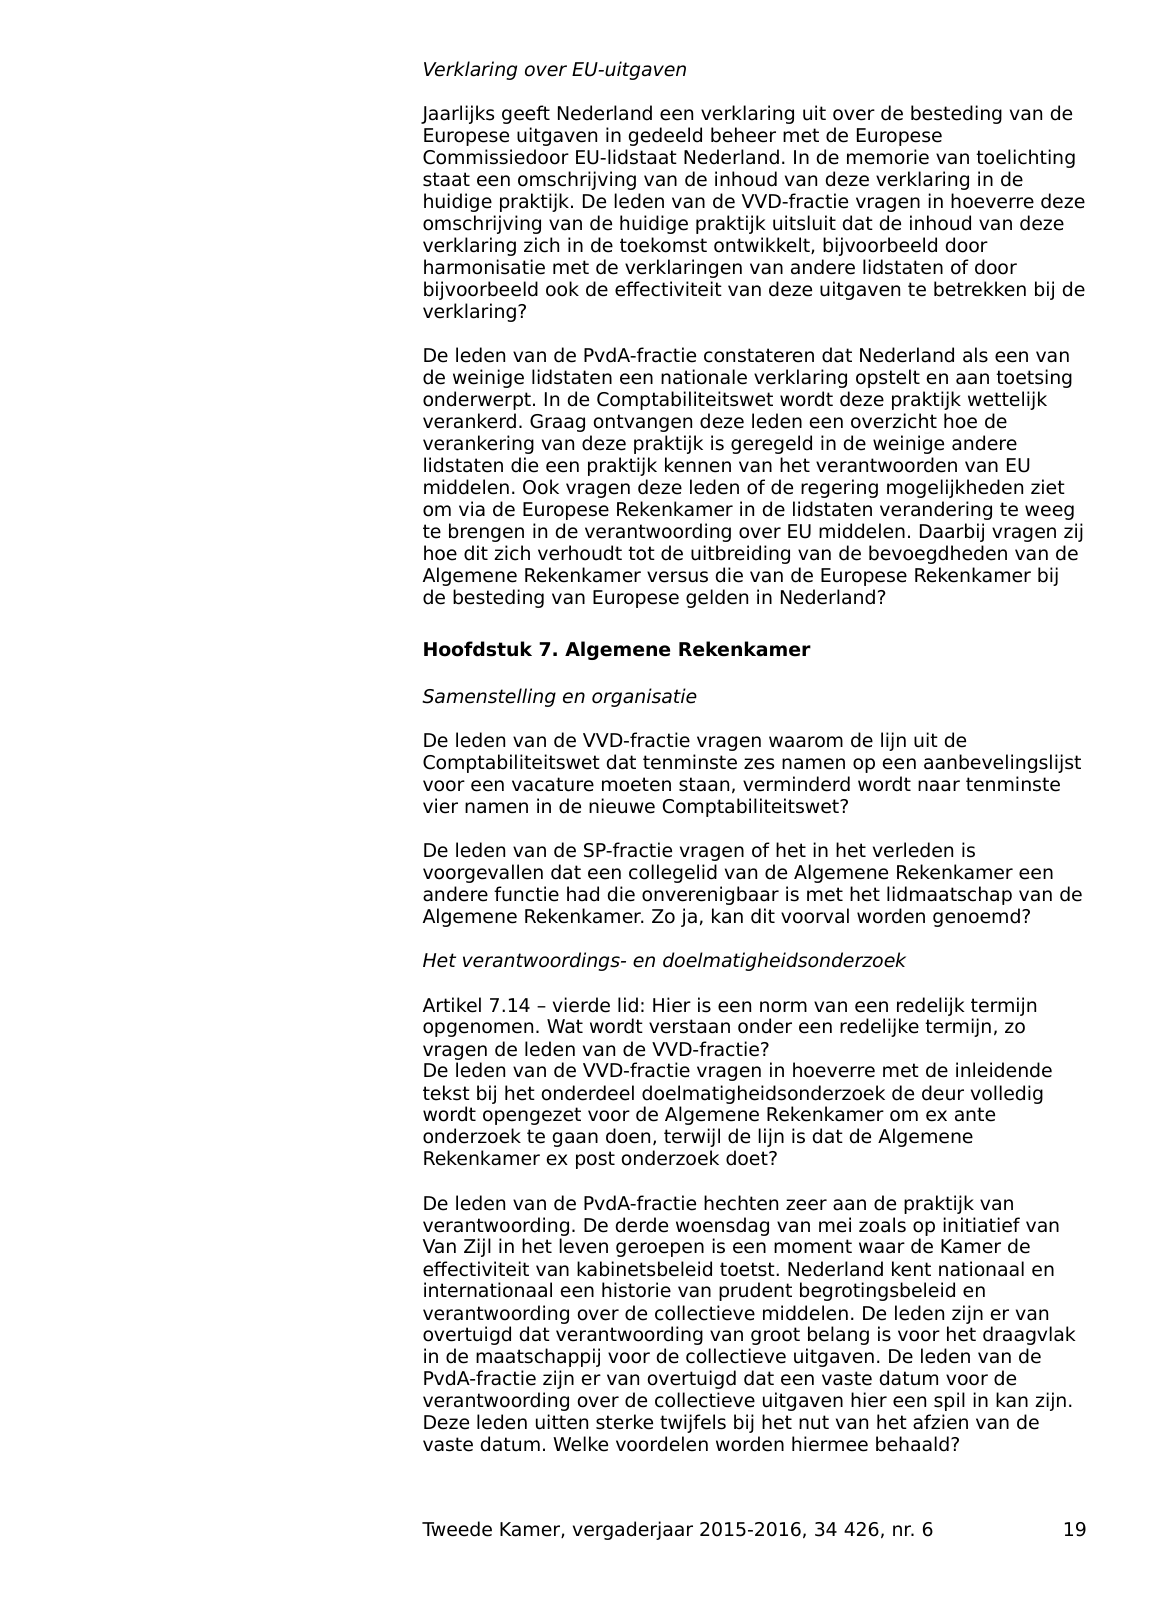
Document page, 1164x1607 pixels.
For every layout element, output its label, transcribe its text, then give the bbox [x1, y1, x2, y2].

text Artikel 7.14 – vierde lid: Hier is een norm van een redelijk termijn opgenomen. Wat wordt verstaan onder een redelijke termijn, zo vragen de leden van de VVD-fractie? [422, 994, 1087, 1060]
text De leden van de VVD-fractie vragen in hoeverre met de inleidende tekst bij het onderdeel doelmatigheidsonderzoek de deur volledig wordt opengezet voor de Algemene Rekenkamer om ex ante onderzoek te gaan doen, terwijl de lijn is dat de Algemene Rekenkamer ex post onderzoek doet? [422, 1060, 1087, 1170]
subtitle Het verantwoordings- en doelmatigheidsonderzoek [422, 950, 1087, 972]
text De leden van de PvdA-fractie constateren dat Nederland als een van de weinige lidstaten een nationale verklaring opstelt en aan toetsing onderwerpt. In de Comptabiliteitswet wordt deze praktijk wettelijk verankerd. Graag ontvangen deze leden een overzicht hoe de verankering van deze praktijk is geregeld in de weinige andere lidstaten die een praktijk kennen van het verantwoorden van EU middelen. Ook vragen deze leden of de regering mogelijkheden ziet om via de Europese Rekenkamer in de lidstaten verandering te weeg te brengen in de verantwoording over EU middelen. Daarbij vragen zij hoe dit zich verhoudt tot de uitbreiding van de bevoegdheden van de Algemene Rekenkamer versus die van de Europese Rekenkamer bij de besteding van Europese gelden in Nederland? [422, 345, 1087, 609]
text De leden van de PvdA-fractie hechten zeer aan de praktijk van verantwoording. De derde woensdag van mei zoals op initiatief van Van Zijl in het leven geroepen is een moment waar de Kamer de effectiviteit van kabinetsbeleid toetst. Nederland kent nationaal en internationaal een historie van prudent begrotingsbeleid en verantwoording over de collectieve middelen. De leden zijn er van overtuigd dat verantwoording van groot belang is voor het draagvlak in de maatschappij voor de collectieve uitgaven. De leden van de PvdA-fractie zijn er van overtuigd dat een vaste datum voor de verantwoording over de collectieve uitgaven hier een spil in kan zijn. Deze leden uitten sterke twijfels bij het nut van het afzien van de vaste datum. Welke voordelen worden hiermee behaald? [422, 1192, 1087, 1456]
text Jaarlijks geeft Nederland een verklaring uit over de besteding van de Europese uitgaven in gedeeld beheer met de Europese Commissiedoor EU-lidstaat Nederland. In de memorie van toelichting staat een omschrijving van de inhoud van deze verklaring in de huidige praktijk. De leden van de VVD-fractie vragen in hoeverre deze omschrijving van de huidige praktijk uitsluit dat de inhoud van deze verklaring zich in de toekomst ontwikkelt, bijvoorbeeld door harmonisatie met de verklaringen van andere lidstaten of door bijvoorbeeld ook de effectiviteit van deze uitgaven te betrekken bij de verklaring? [422, 103, 1087, 323]
text De leden van de VVD-fractie vragen waarom de lijn uit de Comptabiliteitswet dat tenminste zes namen op een aanbevelingslijst voor een vacature moeten staan, verminderd wordt naar tenminste vier namen in de nieuwe Comptabiliteitswet? [422, 730, 1087, 818]
subtitle Verklaring over EU-uitgaven [422, 59, 1087, 81]
text De leden van de SP-fractie vragen of het in het verleden is voorgevallen dat een collegelid van de Algemene Rekenkamer een andere functie had die onverenigbaar is met het lidmaatschap van de Algemene Rekenkamer. Zo ja, kan dit voorval worden genoemd? [422, 840, 1087, 928]
subtitle Hoofdstuk 7. Algemene Rekenkamer [422, 639, 1087, 661]
subtitle Samenstelling en organisatie [422, 686, 1087, 708]
